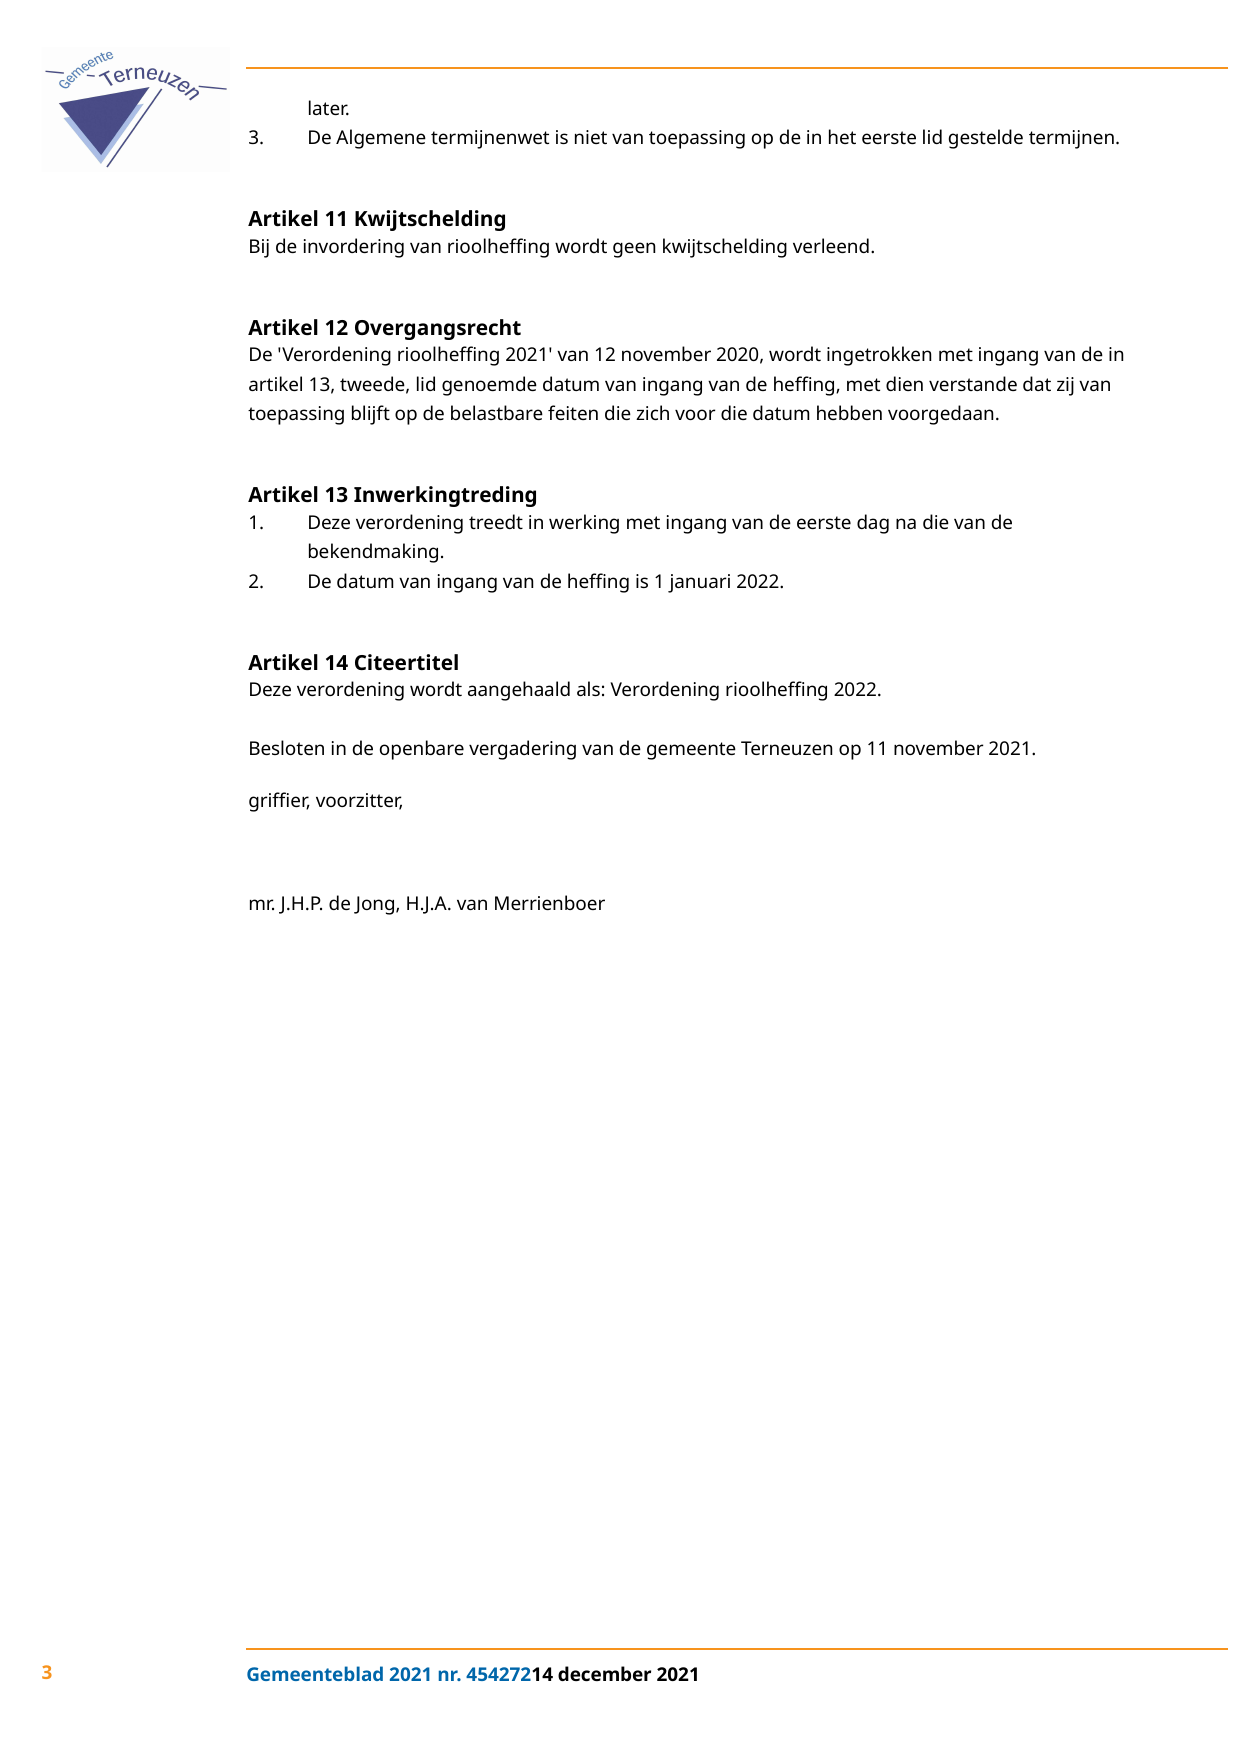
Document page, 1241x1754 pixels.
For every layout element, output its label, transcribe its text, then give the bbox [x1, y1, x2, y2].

list De Algemene termijnenwet is niet van toepassing op de in het eerste lid gestelde termijnen. [248, 124, 1152, 150]
text De 'Verordening rioolheffing 2021' van 12 november 2020, wordt ingetrokken met ingang van de in artikel 13, tweede, lid genoemde datum van ingang van de heffing, met dien verstande dat zij van toepassing blijft op de belastbare feiten die zich voor die datum hebben voorgedaan. [248, 341, 1152, 426]
list De datum van ingang van de heffing is 1 januari 2022. [248, 568, 1152, 594]
text mr. J.H.P. de Jong, H.J.A. van Merrienboer [248, 890, 1152, 916]
picture [41, 47, 231, 172]
list Deze verordening treedt in werking met ingang van de eerste dag na die van de bekendmaking. [248, 509, 1152, 564]
text Bij de invordering van rioolheffing wordt geen kwijtschelding verleend. [248, 233, 1152, 258]
text Artikel 11 Kwijtschelding [248, 204, 1152, 233]
text griffier, voorzitter, [248, 787, 1152, 813]
text Deze verordening wordt aangehaald als: Verordening rioolheffing 2022. [248, 676, 1152, 702]
text Artikel 13 Inwerkingtreding [248, 480, 1152, 509]
text Artikel 12 Overgangsrecht [248, 313, 1152, 341]
text Besloten in de openbare vergadering van de gemeente Terneuzen op 11 november 2021. [248, 736, 1152, 761]
text Artikel 14 Citeertitel [248, 648, 1152, 676]
list later. [248, 95, 1152, 121]
